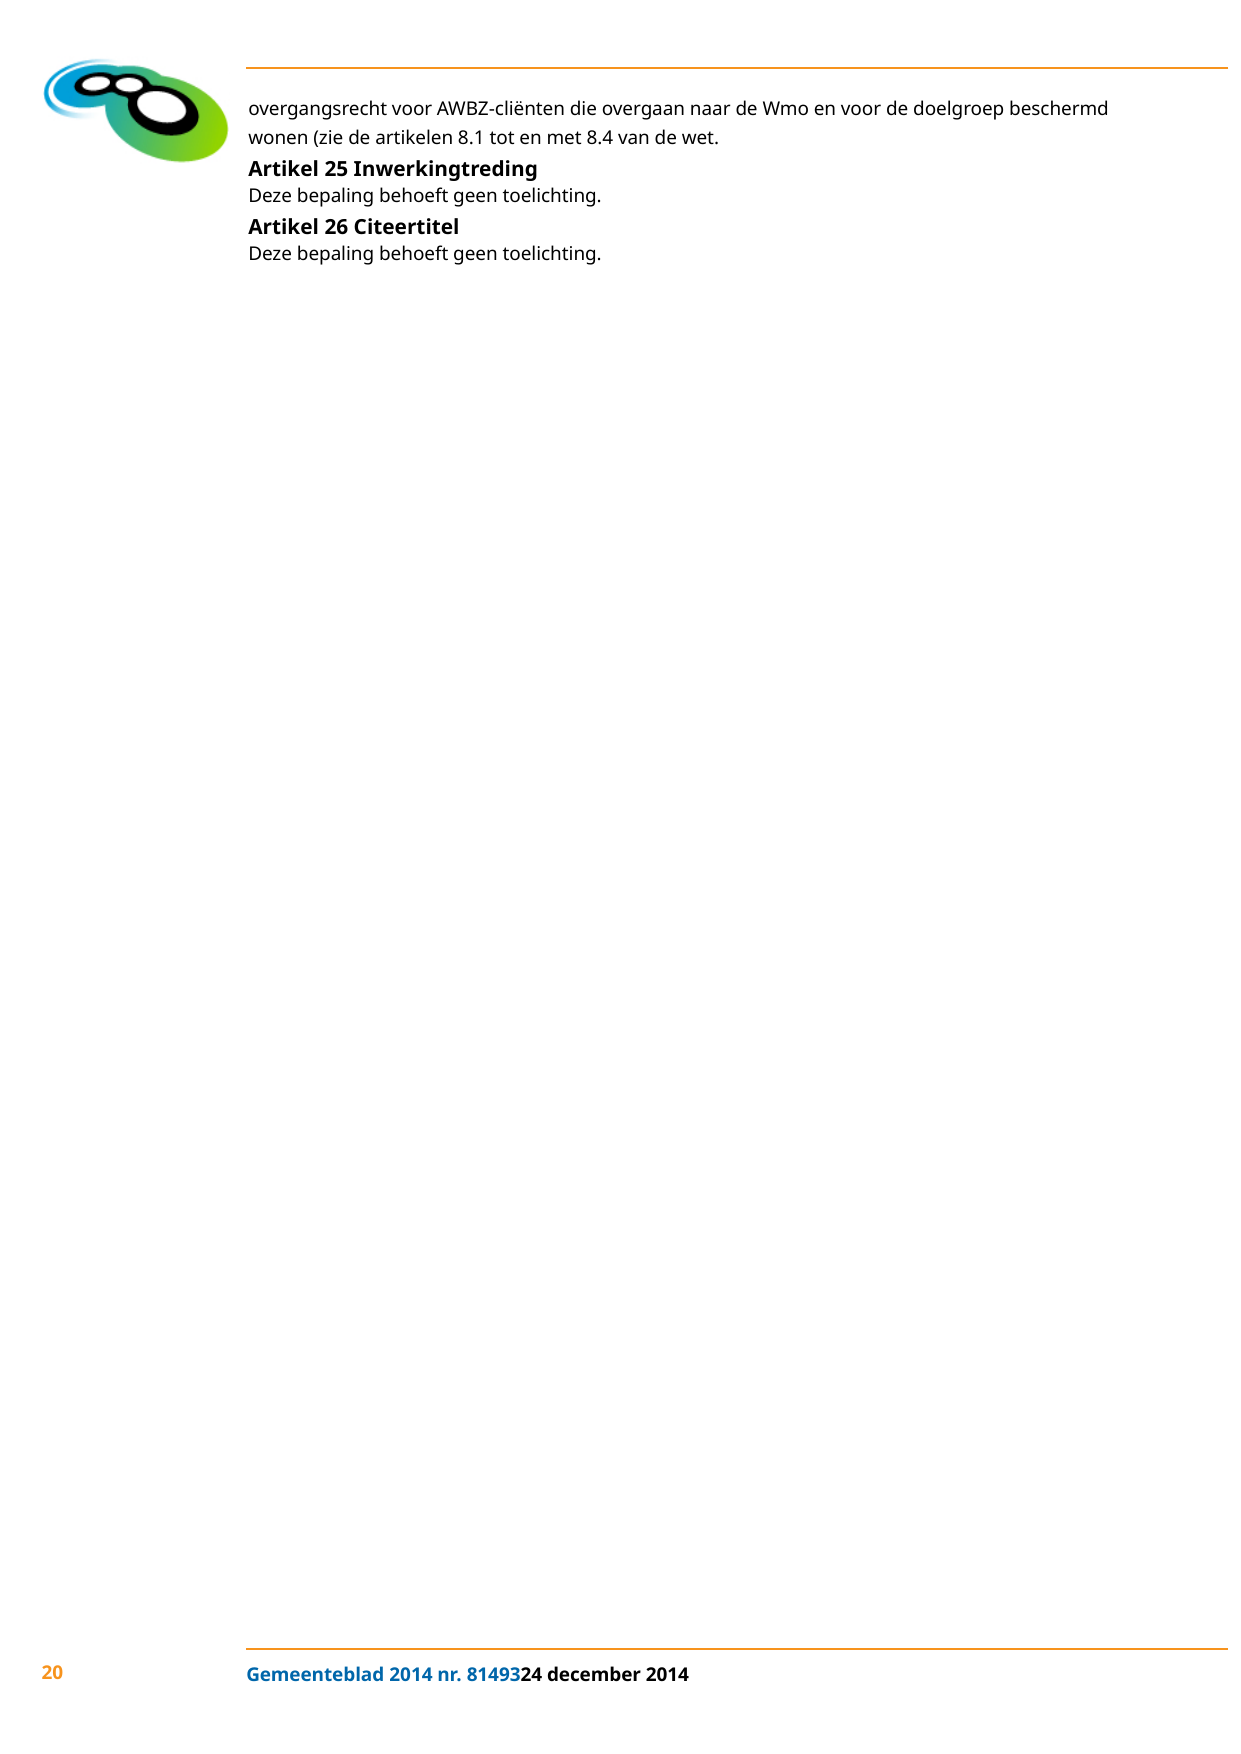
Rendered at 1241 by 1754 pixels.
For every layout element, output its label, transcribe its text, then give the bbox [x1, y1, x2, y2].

text Deze bepaling behoeft geen toelichting. [248, 182, 1152, 208]
text Deze bepaling behoeft geen toelichting. [248, 240, 1152, 266]
text Artikel 25 Inwerkingtreding [248, 154, 1152, 182]
text Artikel 26 Citeertitel [248, 212, 1152, 240]
text overgangsrecht voor AWBZ-cliënten die overgaan naar de Wmo en voor de doelgroep beschermd wonen (zie de artikelen 8.1 tot en met 8.4 van de wet. [248, 95, 1152, 150]
picture [41, 47, 231, 172]
